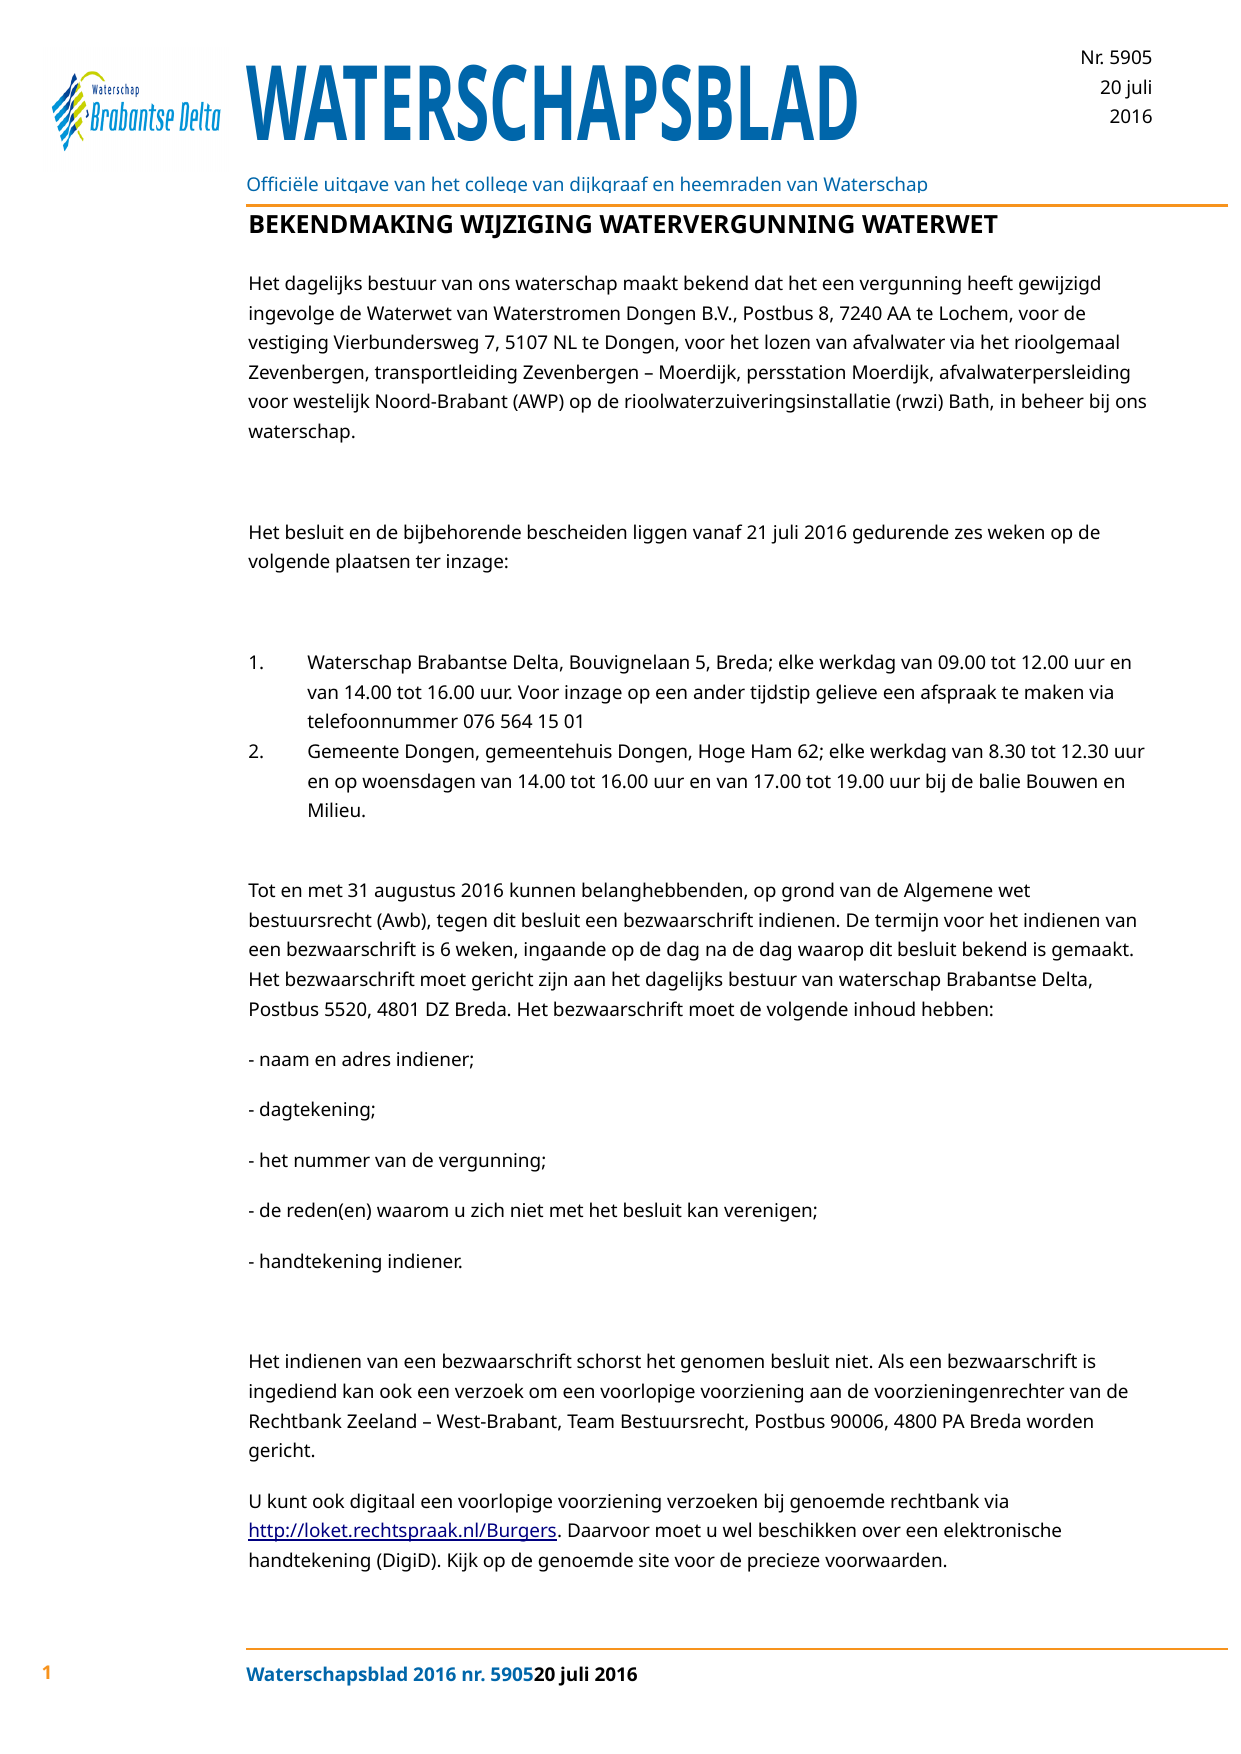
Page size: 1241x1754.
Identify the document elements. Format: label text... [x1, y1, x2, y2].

text BEKENDMAKING WIJZIGING WATERVERGUNNING WATERWET [248, 207, 1152, 241]
text - de reden(en) waarom u zich niet met het besluit kan verenigen; [248, 1197, 1152, 1223]
text Het besluit en de bijbehorende bescheiden liggen vanaf 21 juli 2016 gedurende zes weken op de volgende plaatsen ter inzage: [248, 519, 1152, 574]
text - dagtekening; [248, 1097, 1152, 1122]
text Het dagelijks bestuur van ons waterschap maakt bekend dat het een vergunning heeft gewijzigd ingevolge de Waterwet van Waterstromen Dongen B.V., Postbus 8, 7240 AA te Lochem, voor de vestiging Vierbundersweg 7, 5107 NL te Dongen, voor het lozen van afvalwater via het rioolgemaal Zevenbergen, transportleiding Zevenbergen – Moerdijk, persstation Moerdijk, afvalwaterpersleiding voor westelijk Noord-Brabant (AWP) op de rioolwaterzuiveringsinstallatie (rwzi) Bath, in beheer bij ons waterschap. [248, 270, 1152, 444]
text - handtekening indiener. [248, 1248, 1152, 1273]
text - naam en adres indiener; [248, 1046, 1152, 1072]
text Tot en met 31 augustus 2016 kunnen belanghebbenden, op grond van de Algemene wet bestuursrecht (Awb), tegen dit besluit een bezwaarschrift indienen. De termijn voor het indienen van een bezwaarschrift is 6 weken, ingaande op de dag na de dag waarop dit besluit bekend is gemaakt. Het bezwaarschrift moet gericht zijn aan het dagelijks bestuur van waterschap Brabantse Delta, Postbus 5520, 4801 DZ Breda. Het bezwaarschrift moet de volgende inhoud hebben: [248, 877, 1152, 1021]
text - het nummer van de vergunning; [248, 1147, 1152, 1173]
text Het indienen van een bezwaarschrift schorst het genomen besluit niet. Als een bezwaarschrift is ingediend kan ook een verzoek om een voorlopige voorziening aan de voorzieningenrechter van de Rechtbank Zeeland – West-Brabant, Team Bestuursrecht, Postbus 90006, 4800 PA Breda worden gericht. [248, 1349, 1152, 1463]
list Gemeente Dongen, gemeentehuis Dongen, Hoge Ham 62; elke werkdag van 8.30 tot 12.30 uur en op woensdagen van 14.00 tot 16.00 uur en van 17.00 tot 19.00 uur bij de balie Bouwen en Milieu. [248, 738, 1152, 823]
text U kunt ook digitaal een voorlopige voorziening verzoeken bij genoemde rechtbank via http://loket.rechtspraak.nl/Burgers. Daarvoor moet u wel beschikken over een elektronische handtekening (DigiD). Kijk op de genoemde site voor de precieze voorwaarden. [248, 1488, 1152, 1573]
list Waterschap Brabantse Delta, Bouvignelaan 5, Breda; elke werkdag van 09.00 tot 12.00 uur en van 14.00 tot 16.00 uur. Voor inzage op een ander tijdstip gelieve een afspraak te maken via telefoonnummer 076 564 15 01 [248, 649, 1152, 734]
picture [41, 47, 231, 172]
